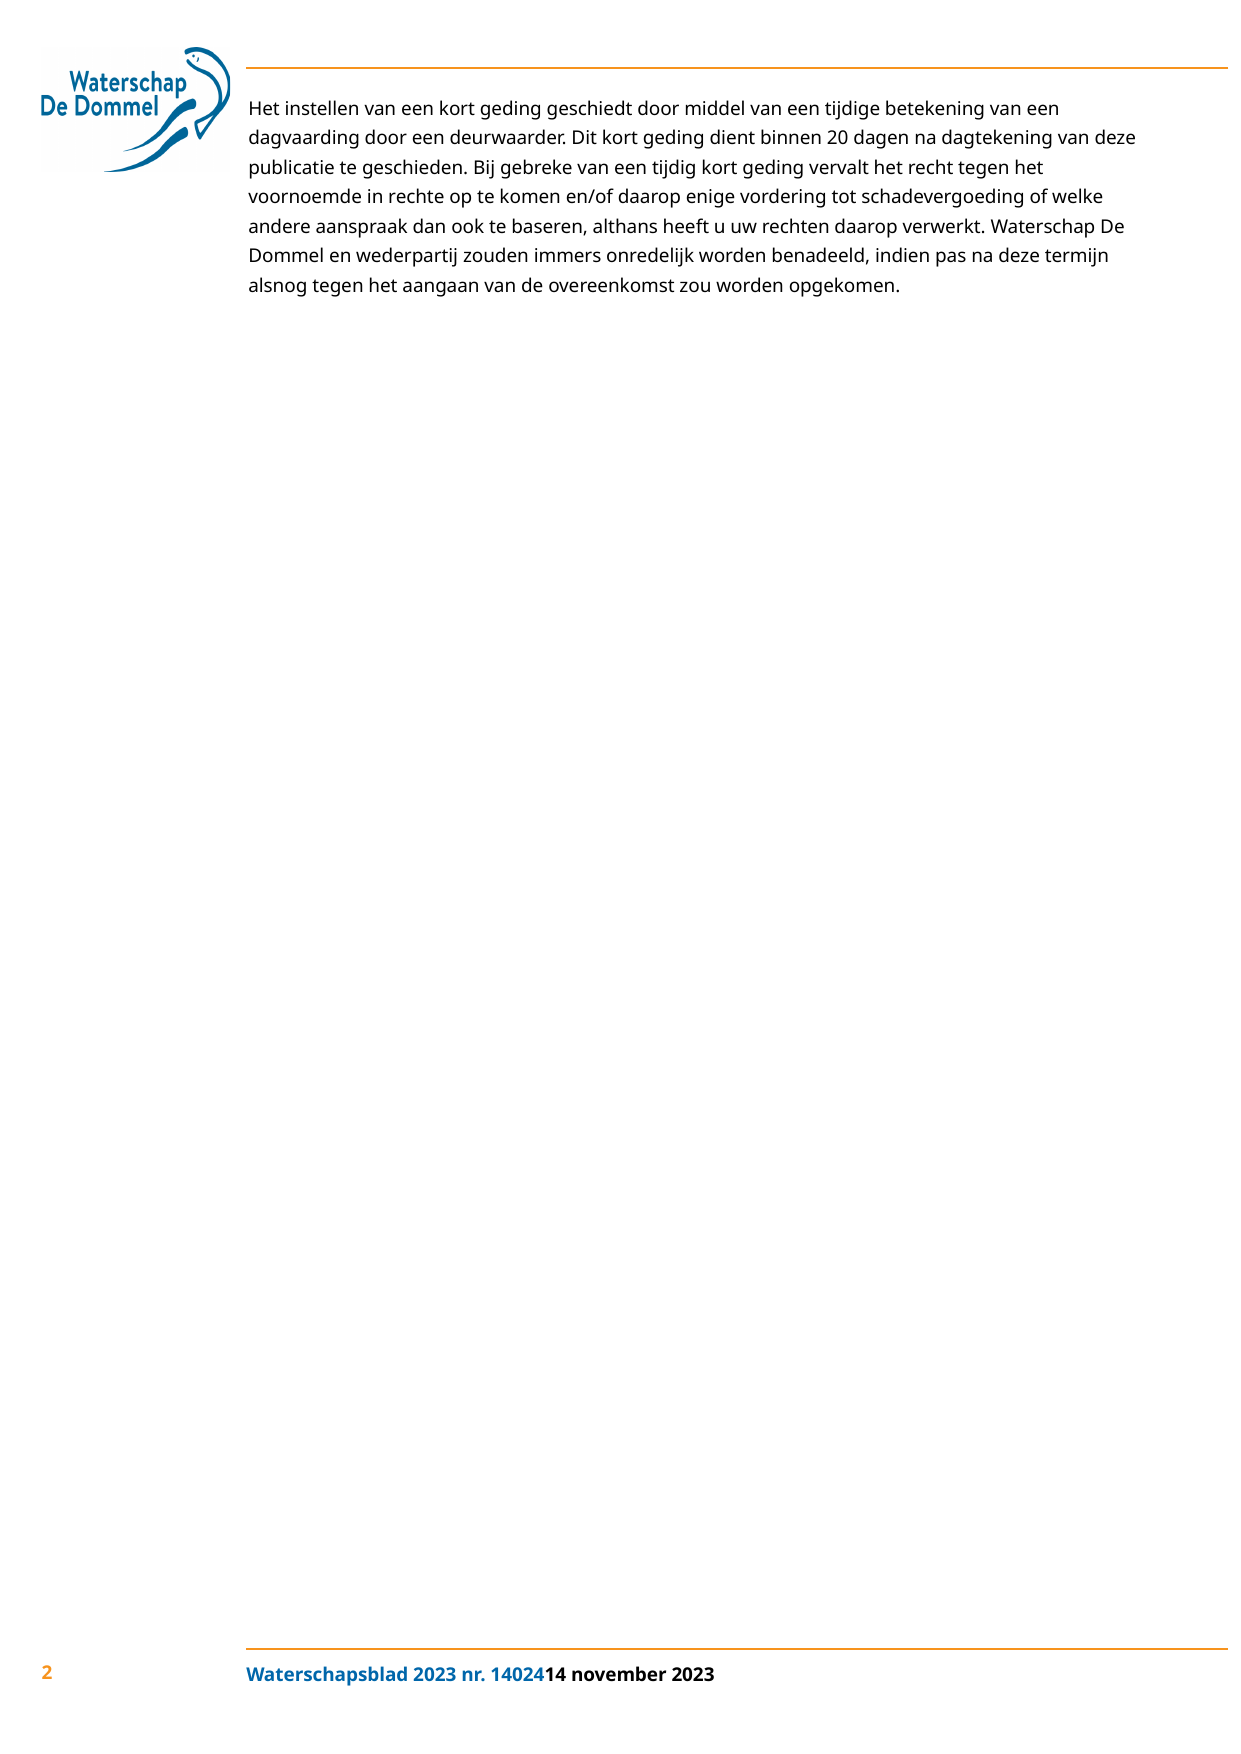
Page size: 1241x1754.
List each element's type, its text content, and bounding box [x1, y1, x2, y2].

picture [45, 99, 51, 111]
text Het instellen van een kort geding geschiedt door middel van een tijdige betekening van een dagvaarding door een deurwaarder. Dit kort geding dient binnen 20 dagen na dagtekening van deze publicatie te geschieden. Bij gebreke van een tijdig kort geding vervalt het recht tegen het voornoemde in rechte op te komen en/of daarop enige vordering tot schadevergoeding of welke andere aanspraak dan ook te baseren, althans heeft u uw rechten daarop verwerkt. Waterschap De Dommel en wederpartij zouden immers onredelijk worden benadeeld, indien pas na deze termijn alsnog tegen het aangaan van de overeenkomst zou worden opgekomen. [248, 95, 1152, 298]
picture [41, 47, 231, 172]
picture [198, 118, 210, 131]
picture [204, 47, 231, 76]
